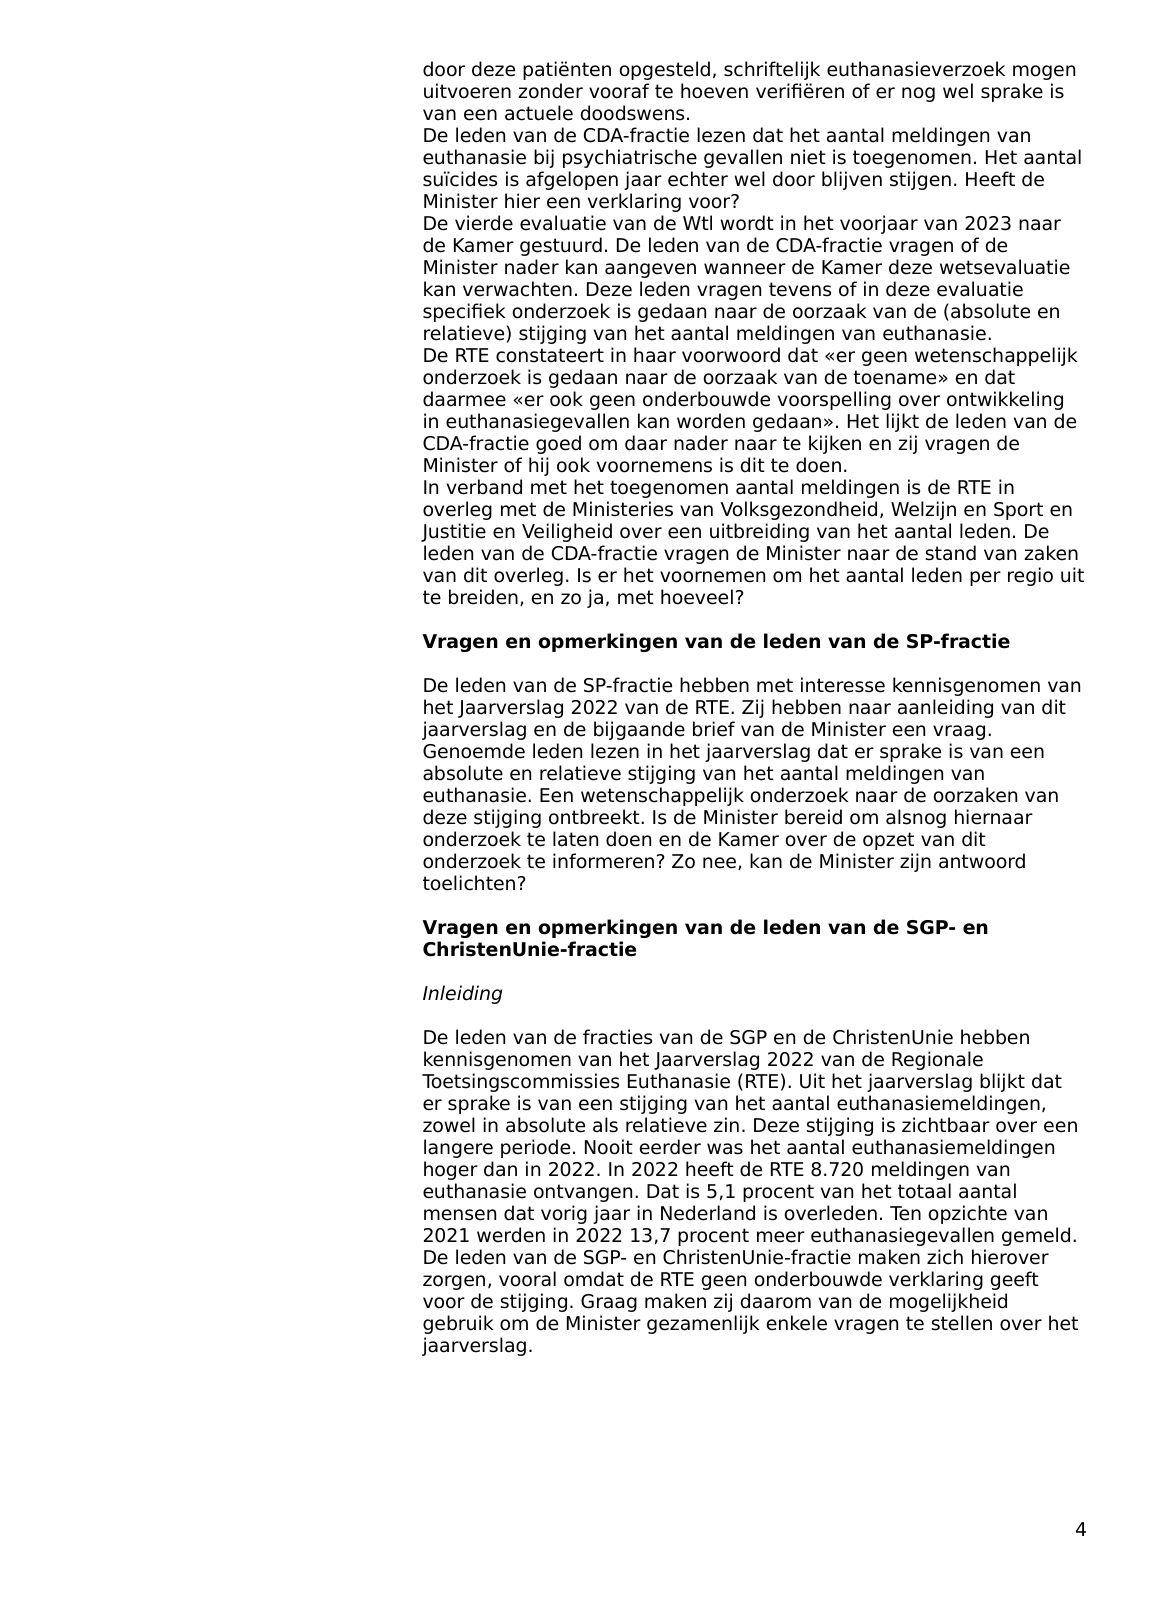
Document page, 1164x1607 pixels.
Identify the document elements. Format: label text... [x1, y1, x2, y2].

text In verband met het toegenomen aantal meldingen is de RTE in overleg met de Ministeries van Volksgezondheid, Welzijn en Sport en Justitie en Veiligheid over een uitbreiding van het aantal leden. De leden van de CDA-fractie vragen de Minister naar de stand van zaken van dit overleg. Is er het voornemen om het aantal leden per regio uit te breiden, en zo ja, met hoeveel? [422, 477, 1087, 608]
text De leden van de SP-fractie hebben met interesse kennisgenomen van het Jaarverslag 2022 van de RTE. Zij hebben naar aanleiding van dit jaarverslag en de bijgaande brief van de Minister een vraag. [422, 675, 1087, 741]
text door deze patiënten opgesteld, schriftelijk euthanasieverzoek mogen uitvoeren zonder vooraf te hoeven verifiëren of er nog wel sprake is van een actuele doodswens. [422, 59, 1087, 125]
text De leden van de CDA-fractie lezen dat het aantal meldingen van euthanasie bij psychiatrische gevallen niet is toegenomen. Het aantal suïcides is afgelopen jaar echter wel door blijven stijgen. Heeft de Minister hier een verklaring voor? [422, 125, 1087, 213]
text De RTE constateert in haar voorwoord dat «er geen wetenschappelijk onderzoek is gedaan naar de oorzaak van de toename» en dat daarmee «er ook geen onderbouwde voorspelling over ontwikkeling in euthanasiegevallen kan worden gedaan». Het lijkt de leden van de CDA-fractie goed om daar nader naar te kijken en zij vragen de Minister of hij ook voornemens is dit te doen. [422, 345, 1087, 477]
subtitle Vragen en opmerkingen van de leden van de SGP- en ChristenUnie-fractie [422, 917, 1087, 961]
subtitle Inleiding [422, 983, 1087, 1005]
text Genoemde leden lezen in het jaarverslag dat er sprake is van een absolute en relatieve stijging van het aantal meldingen van euthanasie. Een wetenschappelijk onderzoek naar de oorzaken van deze stijging ontbreekt. Is de Minister bereid om alsnog hiernaar onderzoek te laten doen en de Kamer over de opzet van dit onderzoek te informeren? Zo nee, kan de Minister zijn antwoord toelichten? [422, 741, 1087, 895]
text De vierde evaluatie van de Wtl wordt in het voorjaar van 2023 naar de Kamer gestuurd. De leden van de CDA-fractie vragen of de Minister nader kan aangeven wanneer de Kamer deze wetsevaluatie kan verwachten. Deze leden vragen tevens of in deze evaluatie specifiek onderzoek is gedaan naar de oorzaak van de (absolute en relatieve) stijging van het aantal meldingen van euthanasie. [422, 213, 1087, 345]
subtitle Vragen en opmerkingen van de leden van de SP-fractie [422, 631, 1087, 653]
text De leden van de fracties van de SGP en de ChristenUnie hebben kennisgenomen van het Jaarverslag 2022 van de Regionale Toetsingscommissies Euthanasie (RTE). Uit het jaarverslag blijkt dat er sprake is van een stijging van het aantal euthanasiemeldingen, zowel in absolute als relatieve zin. Deze stijging is zichtbaar over een langere periode. Nooit eerder was het aantal euthanasiemeldingen hoger dan in 2022. In 2022 heeft de RTE 8.720 meldingen van euthanasie ontvangen. Dat is 5,1 procent van het totaal aantal mensen dat vorig jaar in Nederland is overleden. Ten opzichte van 2021 werden in 2022 13,7 procent meer euthanasiegevallen gemeld. De leden van de SGP- en ChristenUnie-fractie maken zich hierover zorgen, vooral omdat de RTE geen onderbouwde verklaring geeft voor de stijging. Graag maken zij daarom van de mogelijkheid gebruik om de Minister gezamenlijk enkele vragen te stellen over het jaarverslag. [422, 1027, 1087, 1357]
